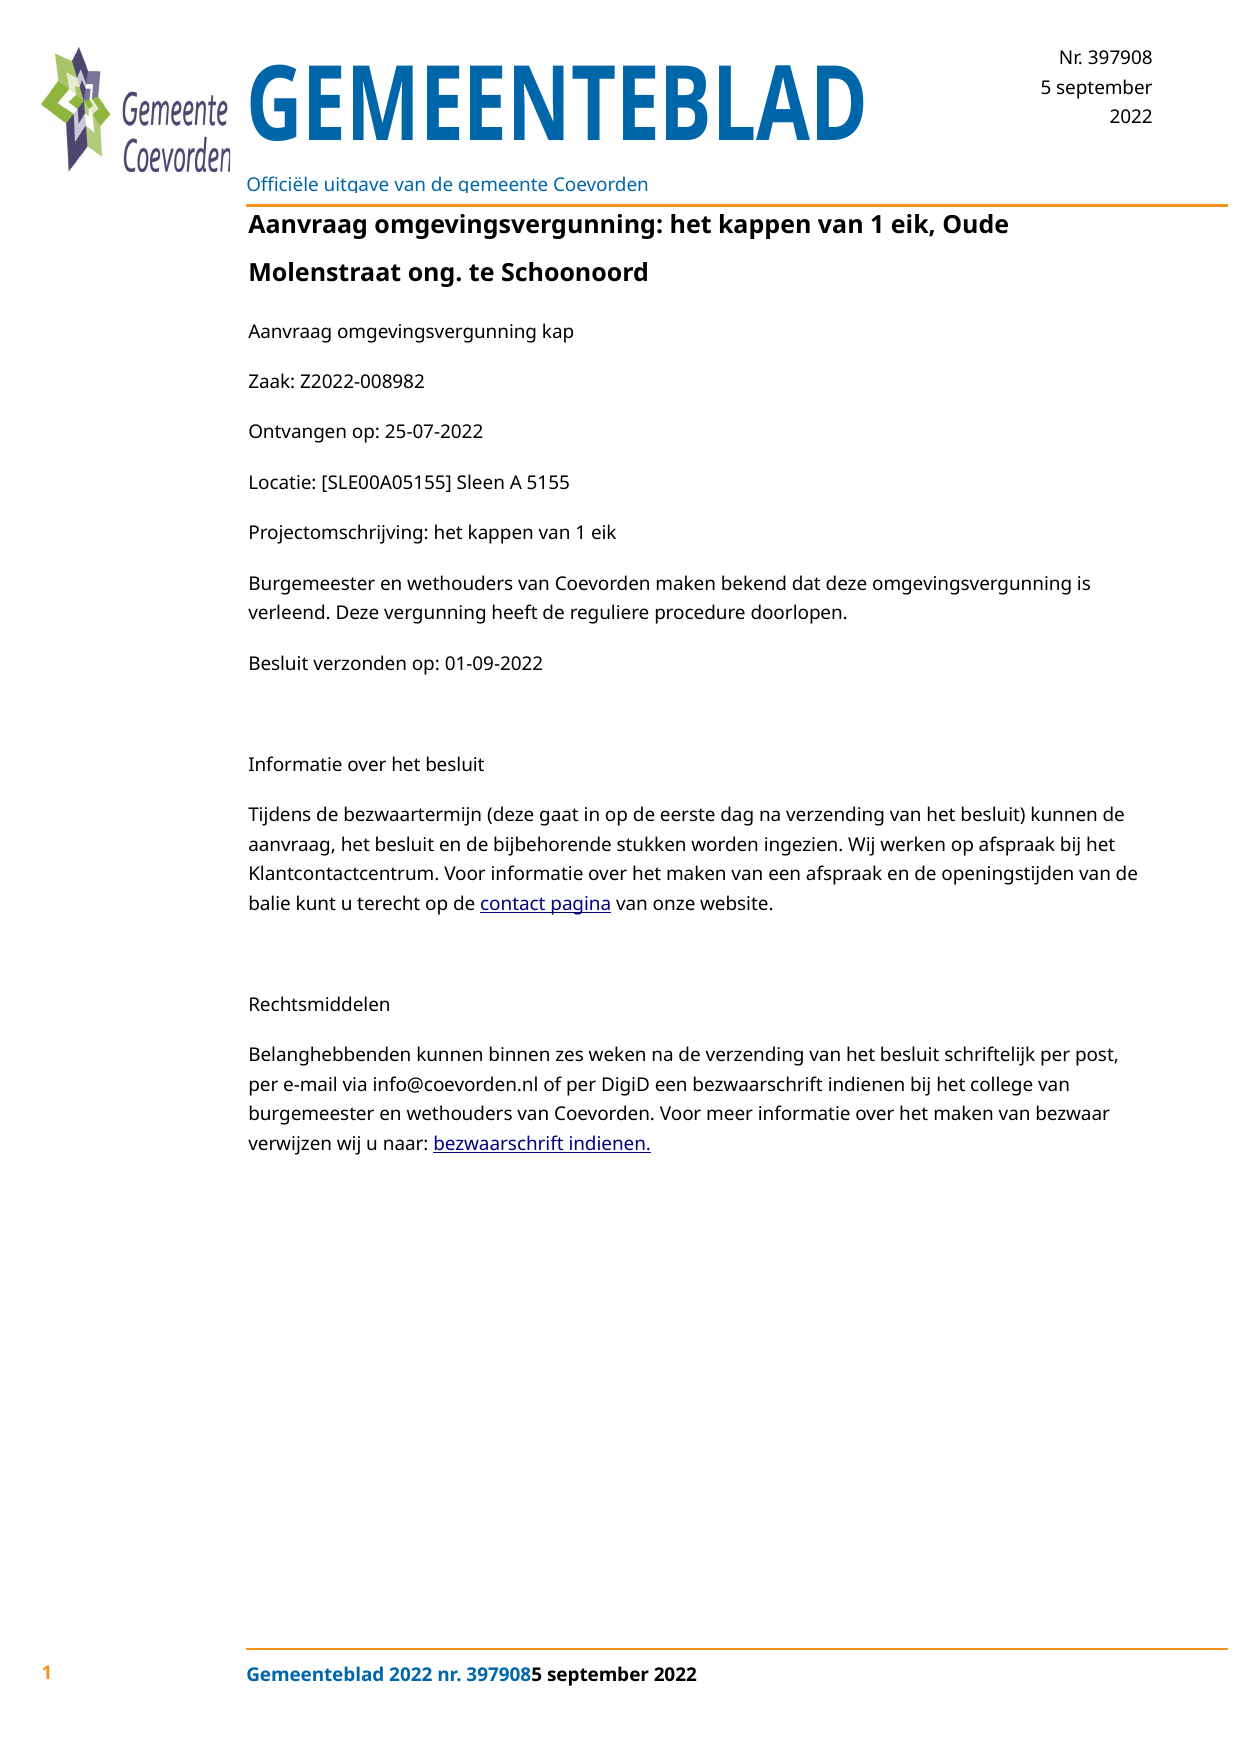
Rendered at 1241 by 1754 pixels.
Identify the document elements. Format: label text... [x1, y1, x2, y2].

text Ontvangen op: 25-07-2022 [248, 419, 1152, 444]
text Aanvraag omgevingsvergunning: het kappen van 1 eik, Oude Molenstraat ong. te Schoonoord [248, 207, 1152, 288]
text Zaak: Z2022-008982 [248, 368, 1152, 394]
text Rechtsmiddelen [248, 991, 1152, 1017]
text Aanvraag omgevingsvergunning kap [248, 318, 1152, 344]
text Burgemeester en wethouders van Coevorden maken bekend dat deze omgevingsvergunning is verleend. Deze vergunning heeft de reguliere procedure doorlopen. [248, 570, 1152, 625]
text Locatie: [SLE00A05155] Sleen A 5155 [248, 469, 1152, 495]
text Tijdens de bezwaartermijn (deze gaat in op de eerste dag na verzending van het besluit) kunnen de aanvraag, het besluit en de bijbehorende stukken worden ingezien. Wij werken op afspraak bij het Klantcontactcentrum. Voor informatie over het maken van een afspraak en de openingstijden van de balie kunt u terecht op de contact pagina van onze website. [248, 801, 1152, 916]
text Informatie over het besluit [248, 751, 1152, 777]
text Belanghebbenden kunnen binnen zes weken na de verzending van het besluit schriftelijk per post, per e-mail via info@coevorden.nl of per DigiD een bezwaarschrift indienen bij het college van burgemeester en wethouders van Coevorden. Voor meer informatie over het maken van bezwaar verwijzen wij u naar: bezwaarschrift indienen. [248, 1041, 1152, 1156]
picture [41, 47, 231, 172]
text Besluit verzonden op: 01-09-2022 [248, 650, 1152, 676]
text Projectomschrijving: het kappen van 1 eik [248, 519, 1152, 545]
